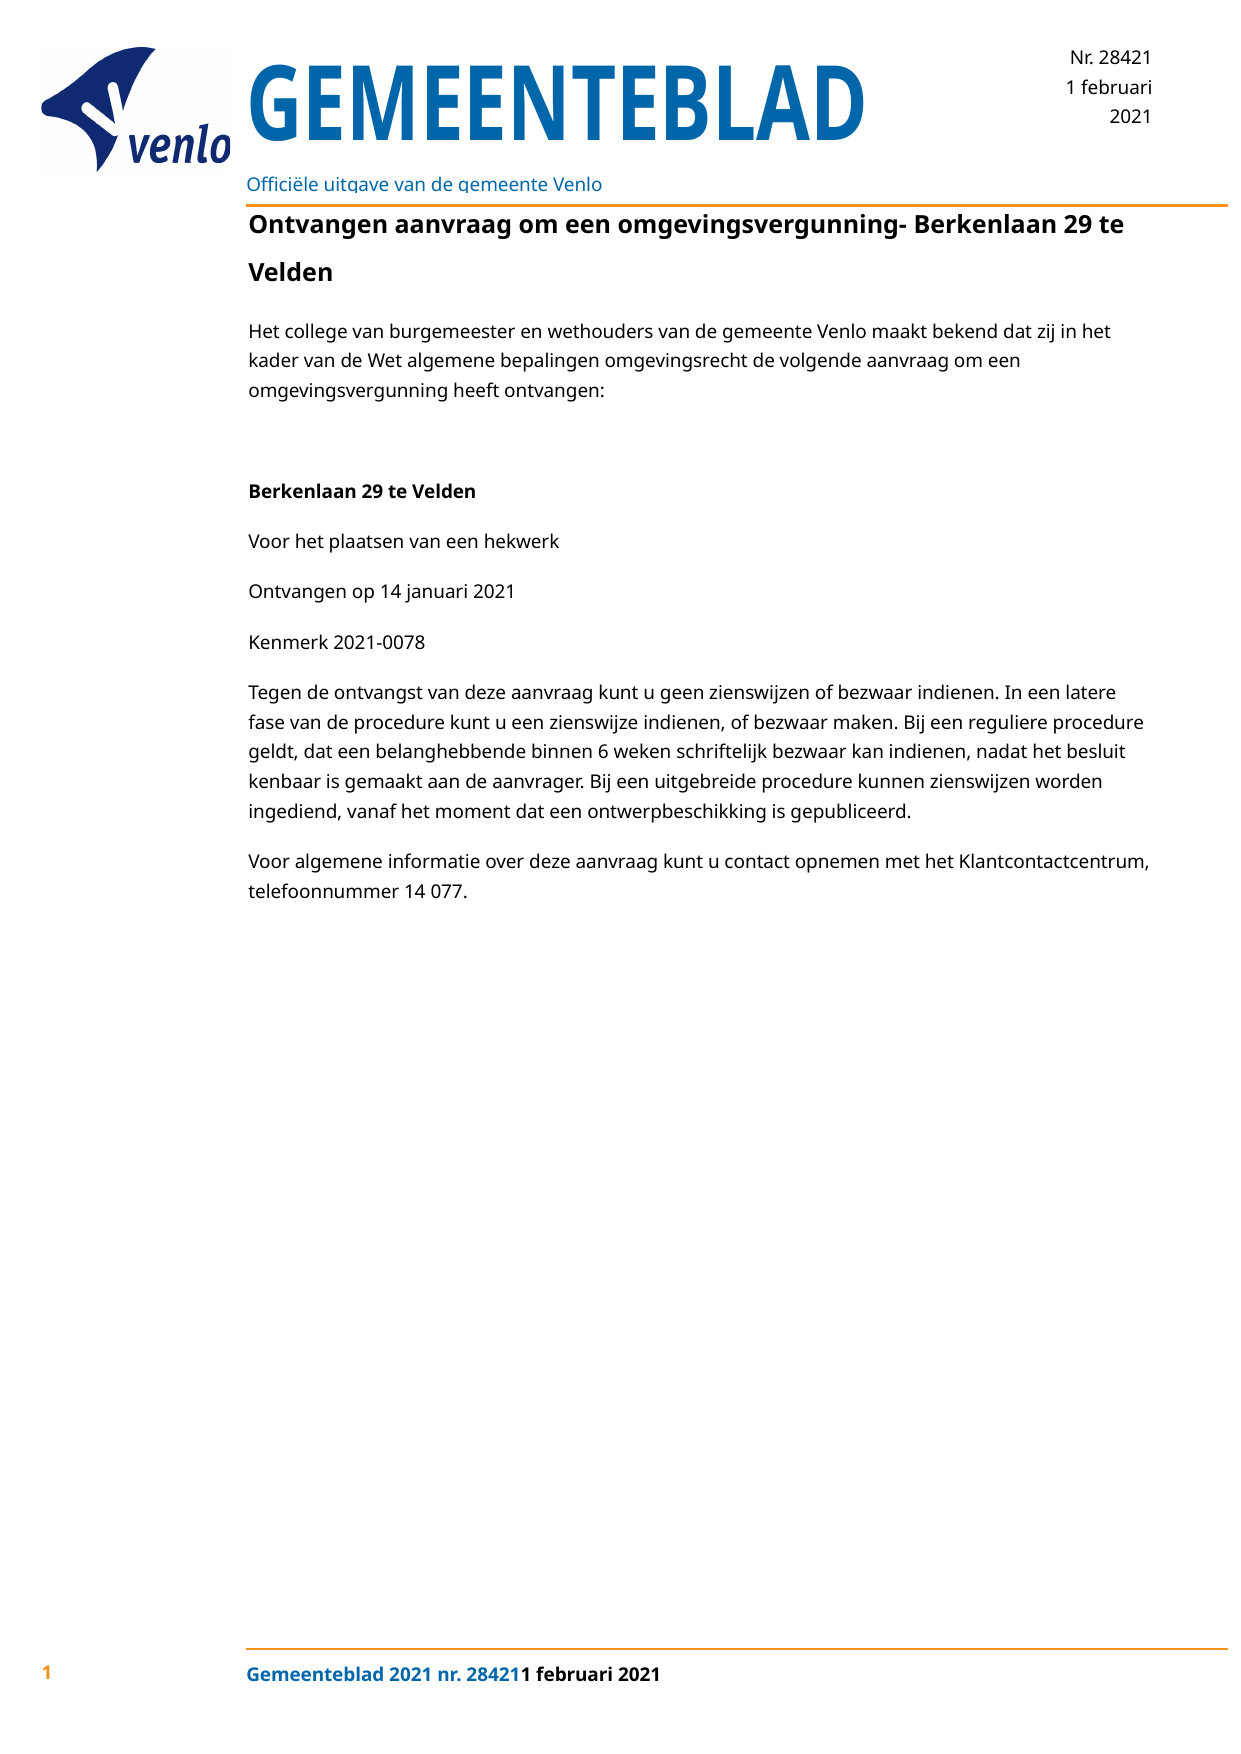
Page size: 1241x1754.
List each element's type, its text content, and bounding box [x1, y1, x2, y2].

text Tegen de ontvangst van deze aanvraag kunt u geen zienswijzen of bezwaar indienen. In een latere fase van de procedure kunt u een zienswijze indienen, of bezwaar maken. Bij een reguliere procedure geldt, dat een belanghebbende binnen 6 weken schriftelijk bezwaar kan indienen, nadat het besluit kenbaar is gemaakt aan de aanvrager. Bij een uitgebreide procedure kunnen zienswijzen worden ingediend, vanaf het moment dat een ontwerpbeschikking is gepubliceerd. [248, 679, 1152, 824]
picture [41, 47, 231, 172]
text Kenmerk 2021-0078 [248, 629, 1152, 655]
text Het college van burgemeester en wethouders van de gemeente Venlo maakt bekend dat zij in het kader van de Wet algemene bepalingen omgevingsrecht de volgende aanvraag om een omgevingsvergunning heeft ontvangen: [248, 318, 1152, 403]
text Berkenlaan 29 te Velden [248, 478, 1152, 504]
text Ontvangen op 14 januari 2021 [248, 579, 1152, 604]
text Ontvangen aanvraag om een omgevingsvergunning- Berkenlaan 29 te Velden [248, 207, 1152, 288]
text Voor algemene informatie over deze aanvraag kunt u contact opnemen met het Klantcontactcentrum, telefoonnummer 14 077. [248, 848, 1152, 904]
text Voor het plaatsen van een hekwerk [248, 528, 1152, 554]
